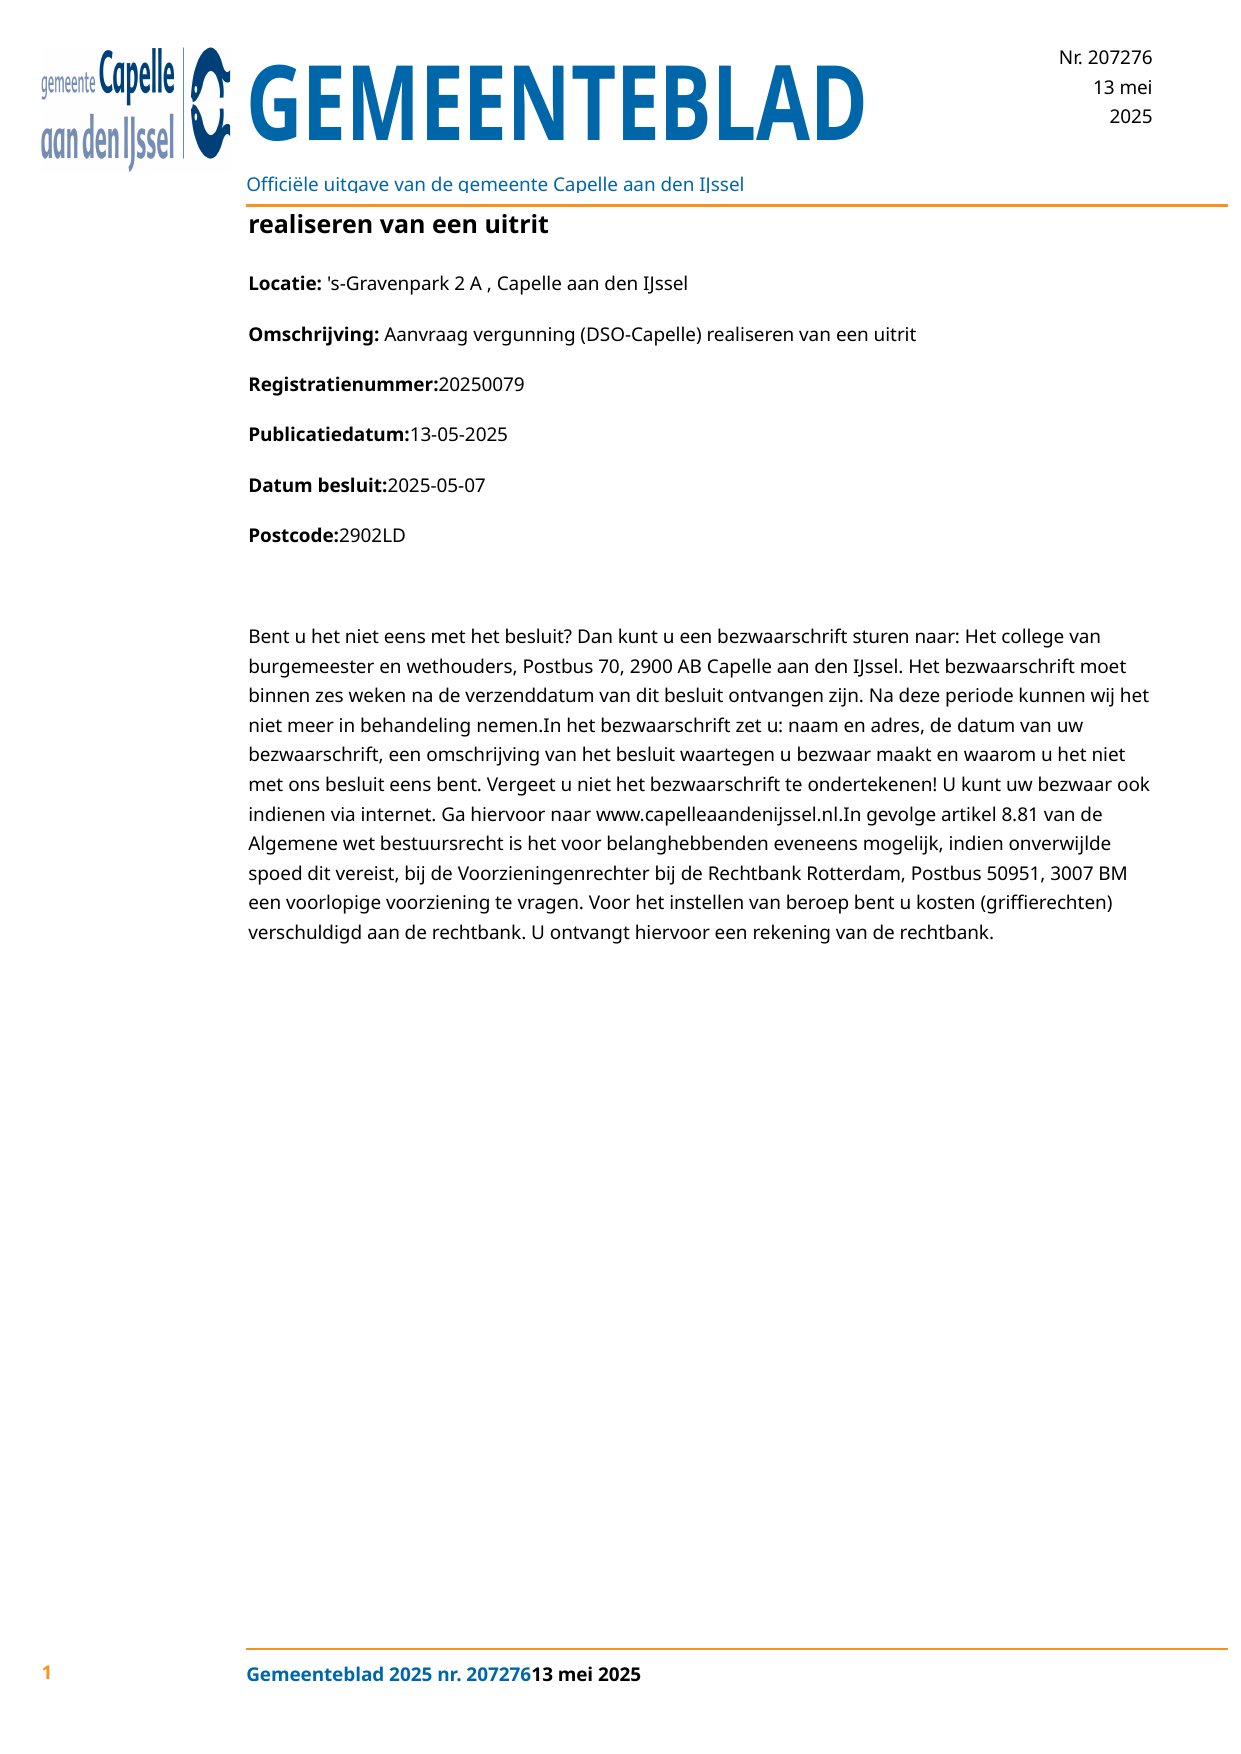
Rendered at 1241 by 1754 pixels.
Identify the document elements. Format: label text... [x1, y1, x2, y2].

text Datum besluit:2025-05-07 [248, 472, 1152, 498]
text Publicatiedatum:13-05-2025 [248, 422, 1152, 447]
text Bent u het niet eens met het besluit? Dan kunt u een bezwaarschrift sturen naar: Het college van burgemeester en wethouders, Postbus 70, 2900 AB Capelle aan den IJssel. Het bezwaarschrift moet binnen zes weken na de verzenddatum van dit besluit ontvangen zijn. Na deze periode kunnen wij het niet meer in behandeling nemen.In het bezwaarschrift zet u: naam en adres, de datum van uw bezwaarschrift, een omschrijving van het besluit waartegen u bezwaar maakt en waarom u het niet met ons besluit eens bent. Vergeet u niet het bezwaarschrift te ondertekenen! U kunt uw bezwaar ook indienen via internet. Ga hiervoor naar www.capelleaandenijssel.nl.In gevolge artikel 8.81 van de Algemene wet bestuursrecht is het voor belanghebbenden eveneens mogelijk, indien onverwijlde spoed dit vereist, bij de Voorzieningenrechter bij de Rechtbank Rotterdam, Postbus 50951, 3007 BM een voorlopige voorziening te vragen. Voor het instellen van beroep bent u kosten (griffierechten) verschuldigd aan de rechtbank. U ontvangt hiervoor een rekening van de rechtbank. [248, 623, 1152, 945]
text Omschrijving: Aanvraag vergunning (DSO-Capelle) realiseren van een uitrit [248, 321, 1152, 346]
text realiseren van een uitrit [248, 207, 1152, 241]
text Locatie: 's-Gravenpark 2 A , Capelle aan den IJssel [248, 270, 1152, 296]
text Postcode:2902LD [248, 522, 1152, 548]
picture [41, 47, 231, 172]
text Registratienummer:20250079 [248, 371, 1152, 397]
